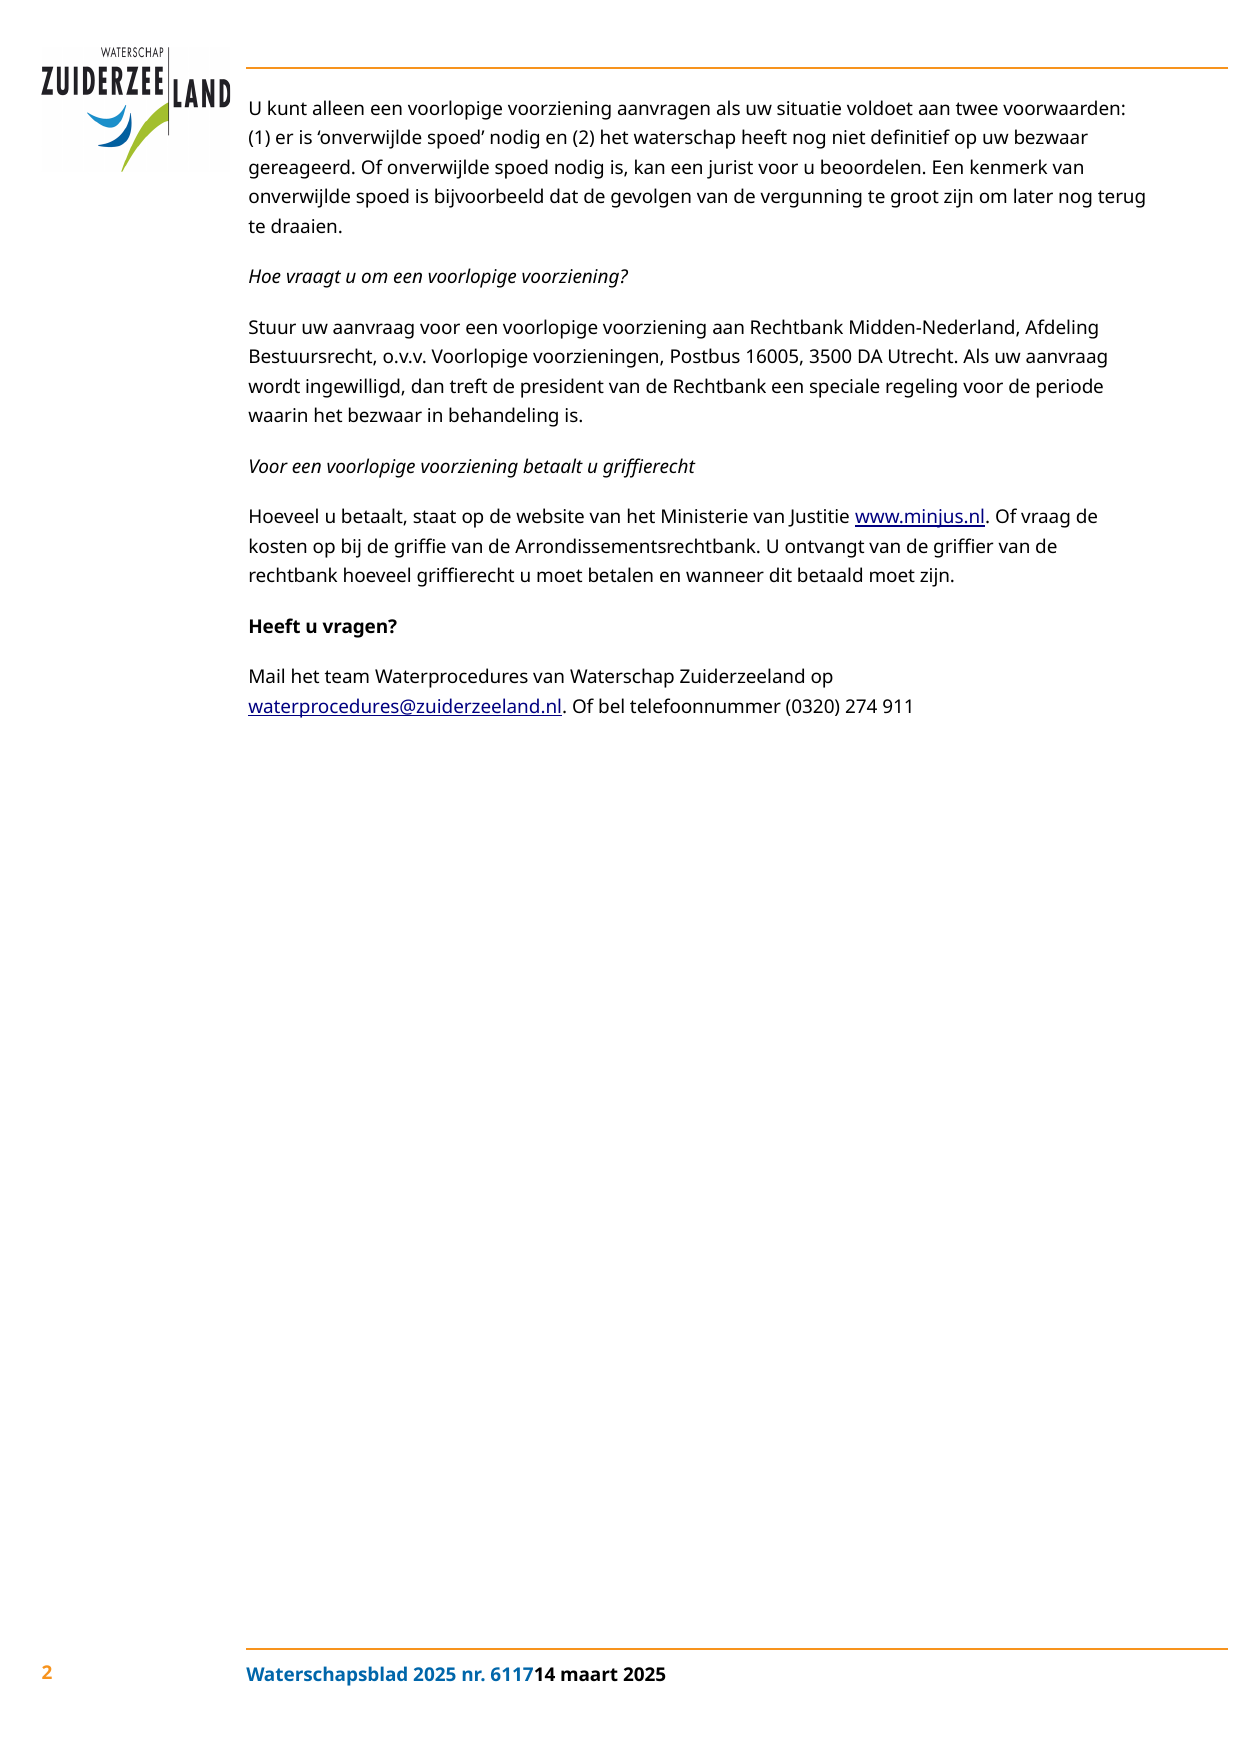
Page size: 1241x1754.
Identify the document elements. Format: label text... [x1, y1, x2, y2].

text Mail het team Waterprocedures van Waterschap Zuiderzeeland op waterprocedures@zuiderzeeland.nl. Of bel telefoonnummer (0320) 274 911 [248, 663, 1152, 719]
text Stuur uw aanvraag voor een voorlopige voorziening aan Rechtbank Midden-Nederland, Afdeling Bestuursrecht, o.v.v. Voorlopige voorzieningen, Postbus 16005, 3500 DA Utrecht. Als uw aanvraag wordt ingewilligd, dan treft de president van de Rechtbank een speciale regeling voor de periode waarin het bezwaar in behandeling is. [248, 314, 1152, 428]
text Heeft u vragen? [248, 613, 1152, 639]
text Hoeveel u betaalt, staat op de website van het Ministerie van Justitie www.minjus.nl. Of vraag de kosten op bij de griffie van de Arrondissementsrechtbank. U ontvangt van de griffier van de rechtbank hoeveel griffierecht u moet betalen en wanneer dit betaald moet zijn. [248, 503, 1152, 588]
text Voor een voorlopige voorziening betaalt u griffierecht [248, 453, 1152, 479]
text Hoe vraagt u om een voorlopige voorziening? [248, 263, 1152, 289]
text U kunt alleen een voorlopige voorziening aanvragen als uw situatie voldoet aan twee voorwaarden: (1) er is ‘onverwijlde spoed’ nodig en (2) het waterschap heeft nog niet definitief op uw bezwaar gereageerd. Of onverwijlde spoed nodig is, kan een jurist voor u beoordelen. Een kenmerk van onverwijlde spoed is bijvoorbeeld dat de gevolgen van de vergunning te groot zijn om later nog terug te draaien. [248, 95, 1152, 239]
picture [41, 47, 231, 172]
